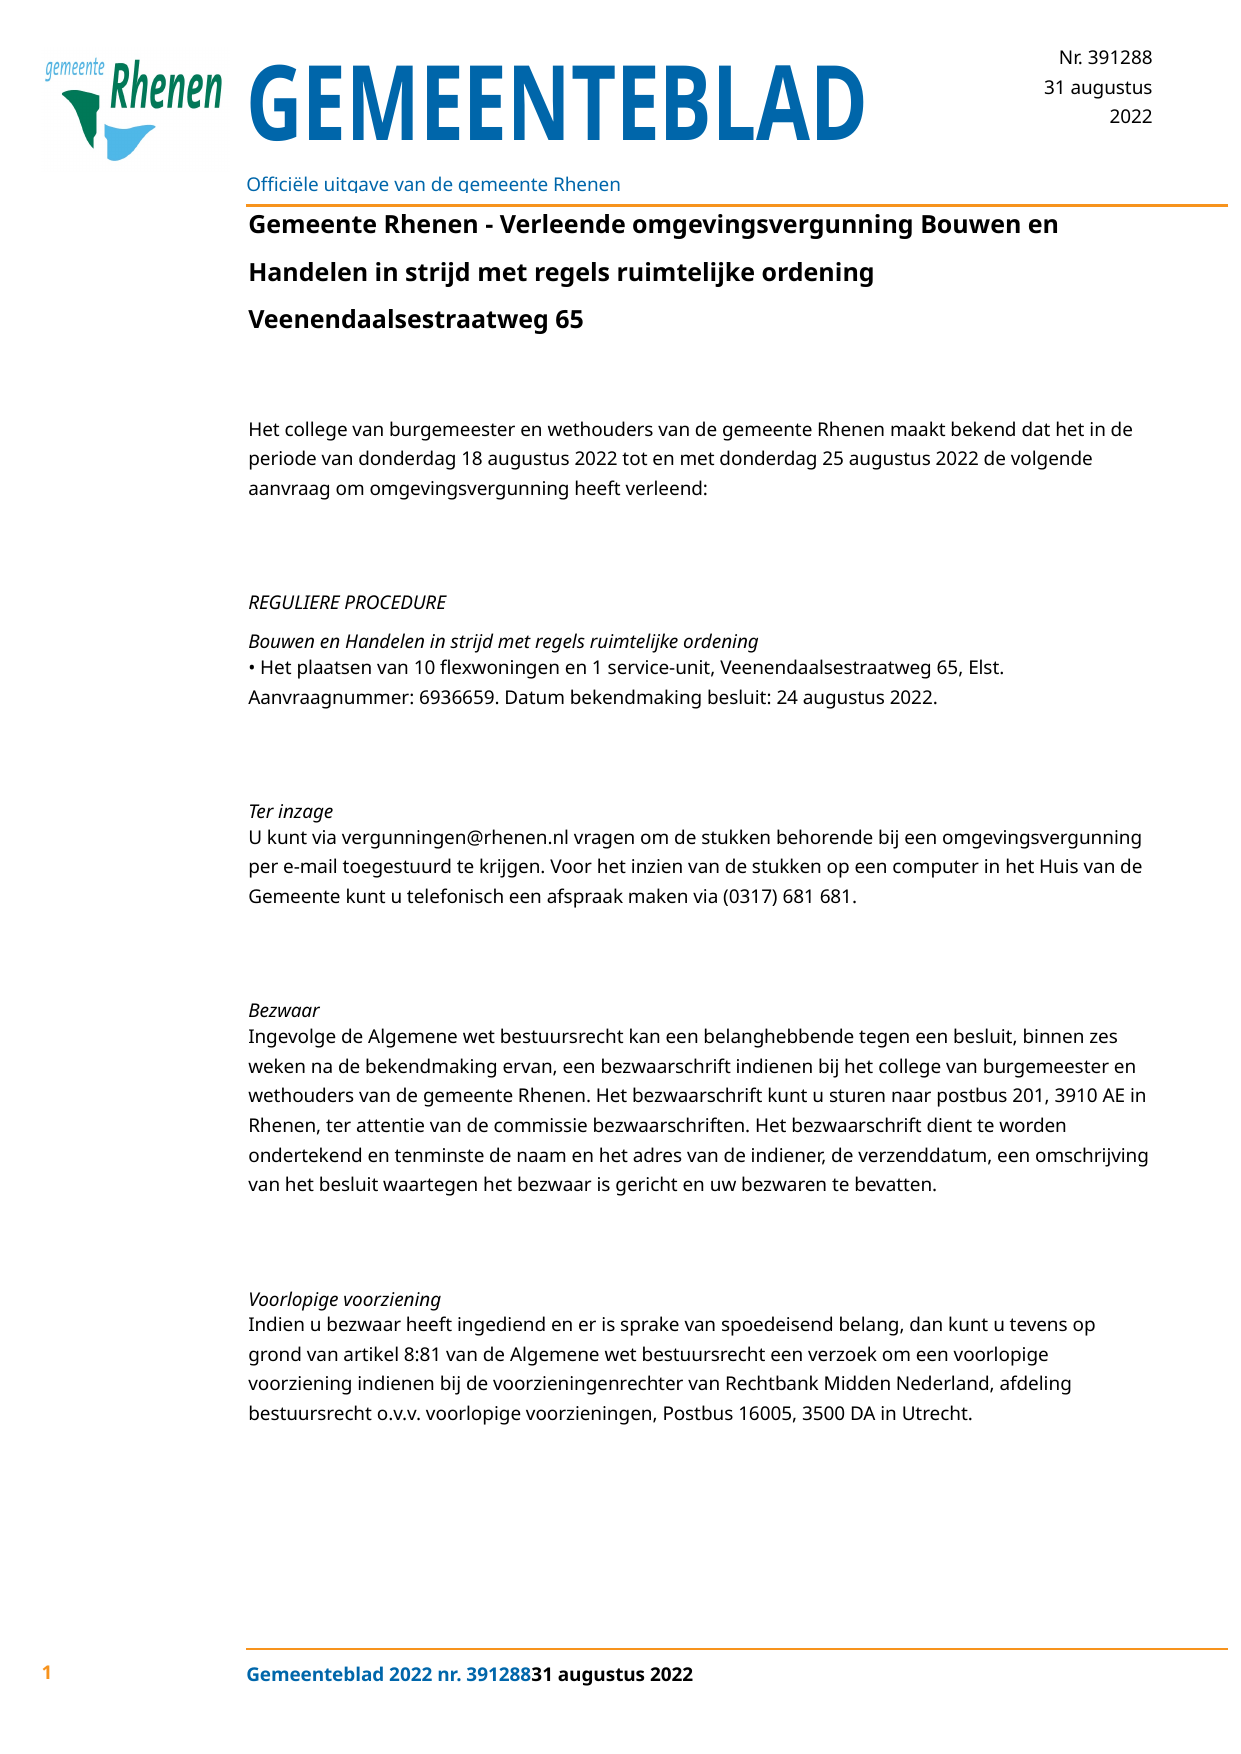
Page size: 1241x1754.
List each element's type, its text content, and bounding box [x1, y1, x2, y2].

text Ingevolge de Algemene wet bestuursrecht kan een belanghebbende tegen een besluit, binnen zes weken na de bekendmaking ervan, een bezwaarschrift indienen bij het college van burgemeester en wethouders van de gemeente Rhenen. Het bezwaarschrift kunt u sturen naar postbus 201, 3910 AE in Rhenen, ter attentie van de commissie bezwaarschriften. Het bezwaarschrift dient te worden ondertekend en tenminste de naam en het adres van de indiener, de verzenddatum, een omschrijving van het besluit waartegen het bezwaar is gericht en uw bezwaren te bevatten. [248, 1023, 1152, 1197]
text Ter inzage [248, 798, 1152, 824]
text REGULIERE PROCEDURE [248, 589, 1152, 615]
text Het college van burgemeester en wethouders van de gemeente Rhenen maakt bekend dat het in de periode van donderdag 18 augustus 2022 tot en met donderdag 25 augustus 2022 de volgende aanvraag om omgevingsvergunning heeft verleend: [248, 416, 1152, 501]
text Gemeente Rhenen - Verleende omgevingsvergunning Bouwen en Handelen in strijd met regels ruimtelijke ordening Veenendaalsestraatweg 65 [248, 207, 1152, 336]
picture [41, 47, 231, 172]
text • Het plaatsen van 10 flexwoningen en 1 service-unit, Veenendaalsestraatweg 65, Elst. Aanvraagnummer: 6936659. Datum bekendmaking besluit: 24 augustus 2022. [248, 654, 1152, 710]
text U kunt via vergunningen@rhenen.nl vragen om de stukken behorende bij een omgevingsvergunning per e-mail toegestuurd te krijgen. Voor het inzien van de stukken op een computer in het Huis van de Gemeente kunt u telefonisch een afspraak maken via (0317) 681 681. [248, 824, 1152, 909]
text Bouwen en Handelen in strijd met regels ruimtelijke ordening [248, 629, 1152, 654]
text Indien u bezwaar heeft ingediend en er is sprake van spoedeisend belang, dan kunt u tevens op grond van artikel 8:81 van de Algemene wet bestuursrecht een verzoek om een voorlopige voorziening indienen bij de voorzieningenrechter van Rechtbank Midden Nederland, afdeling bestuursrecht o.v.v. voorlopige voorzieningen, Postbus 16005, 3500 DA in Utrecht. [248, 1311, 1152, 1426]
text Bezwaar [248, 998, 1152, 1023]
text Voorlopige voorziening [248, 1286, 1152, 1311]
